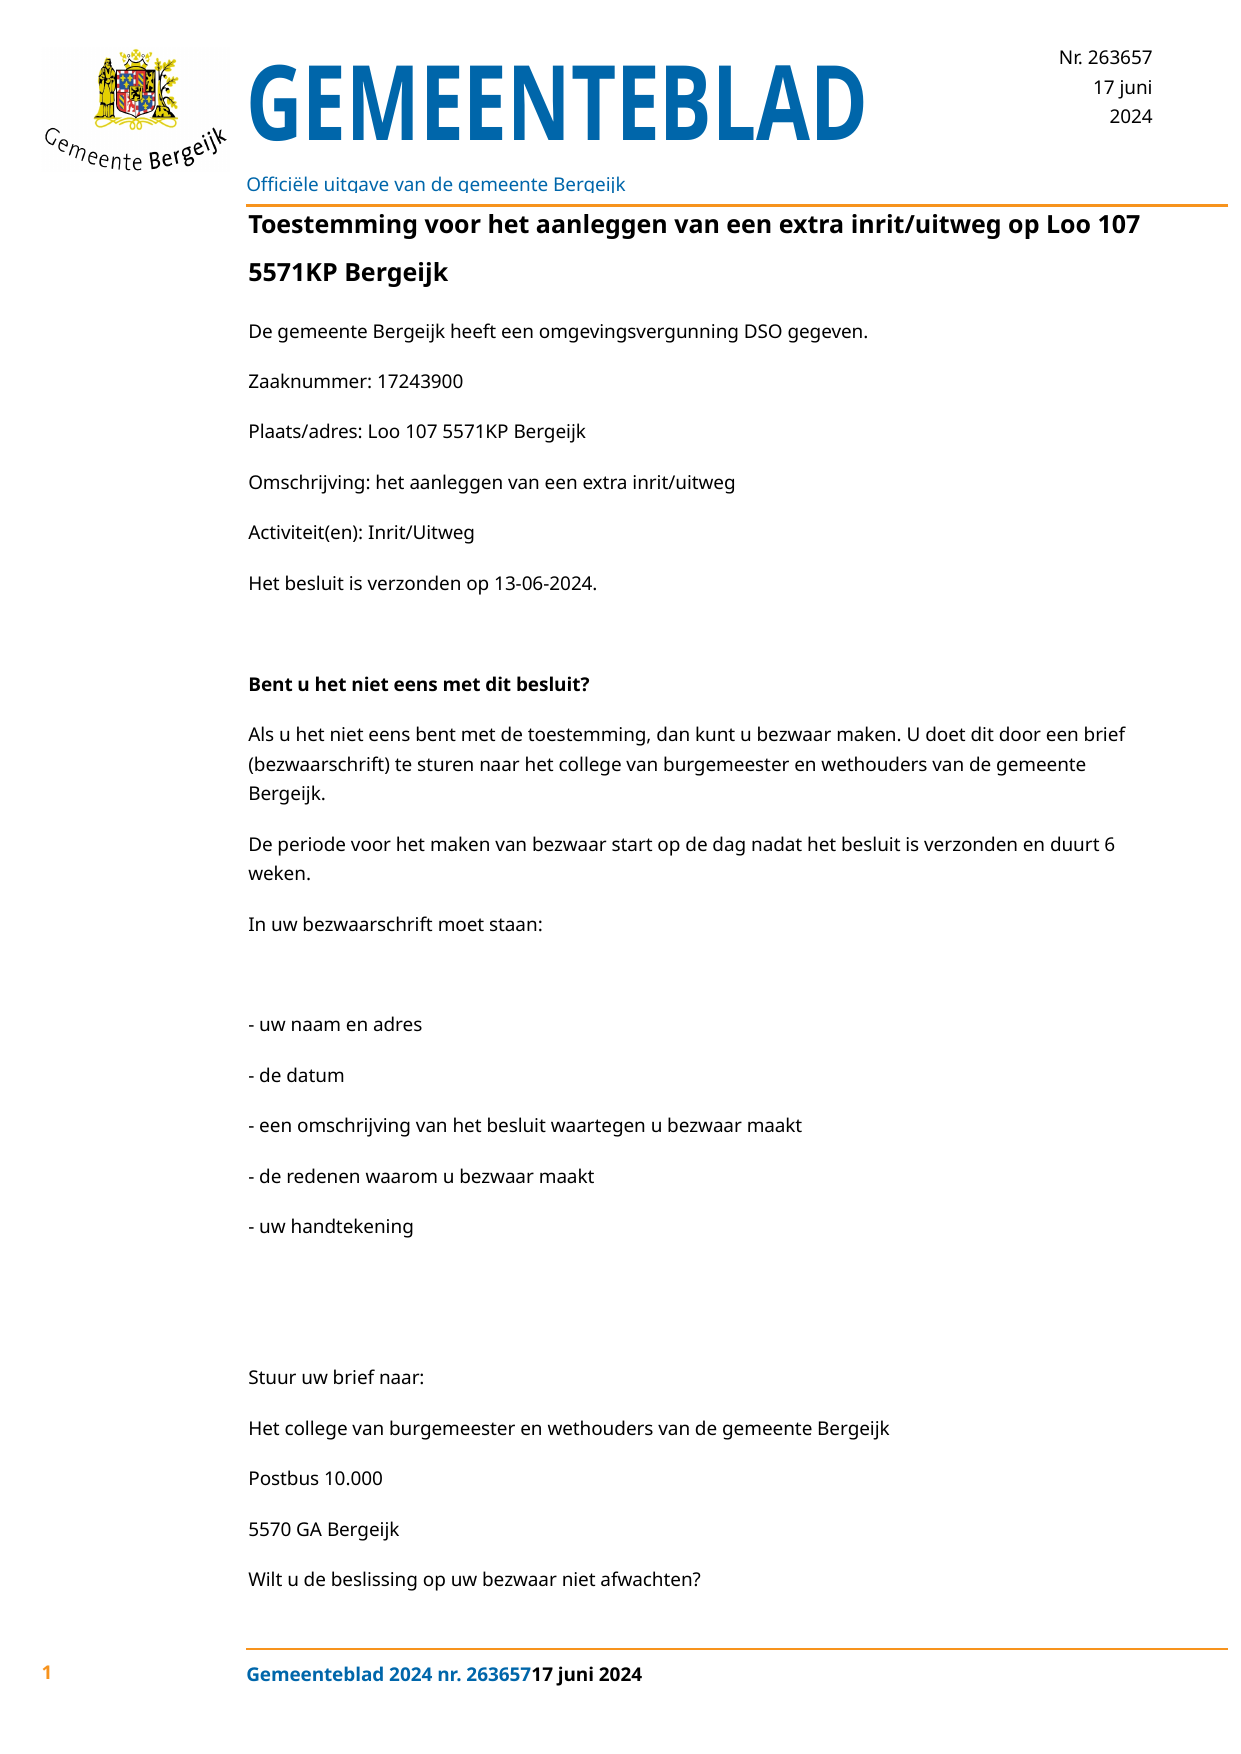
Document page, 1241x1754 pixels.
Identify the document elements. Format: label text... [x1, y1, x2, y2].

text Activiteit(en): Inrit/Uitweg [248, 519, 1152, 545]
text Stuur uw brief naar: [248, 1364, 1152, 1390]
text - een omschrijving van het besluit waartegen u bezwaar maakt [248, 1112, 1152, 1138]
text Het besluit is verzonden op 13-06-2024. [248, 570, 1152, 596]
text Plaats/adres: Loo 107 5571KP Bergeijk [248, 419, 1152, 444]
picture [41, 47, 231, 172]
text Toestemming voor het aanleggen van een extra inrit/uitweg op Loo 107 5571KP Bergeijk [248, 207, 1152, 288]
text - de datum [248, 1062, 1152, 1088]
text - uw naam en adres [248, 1012, 1152, 1037]
text In uw bezwaarschrift moet staan: [248, 911, 1152, 937]
text - uw handtekening [248, 1213, 1152, 1239]
text - de redenen waarom u bezwaar maakt [248, 1163, 1152, 1189]
text Wilt u de beslissing op uw bezwaar niet afwachten? [248, 1566, 1152, 1592]
text Omschrijving: het aanleggen van een extra inrit/uitweg [248, 469, 1152, 495]
text Het college van burgemeester en wethouders van de gemeente Bergeijk [248, 1415, 1152, 1441]
text Zaaknummer: 17243900 [248, 368, 1152, 394]
text 5570 GA Bergeijk [248, 1516, 1152, 1542]
text Bent u het niet eens met dit besluit? [248, 671, 1152, 697]
text Als u het niet eens bent met de toestemming, dan kunt u bezwaar maken. U doet dit door een brief (bezwaarschrift) te sturen naar het college van burgemeester en wethouders van de gemeente Bergeijk. [248, 721, 1152, 806]
text De periode voor het maken van bezwaar start op de dag nadat het besluit is verzonden en duurt 6 weken. [248, 831, 1152, 886]
text De gemeente Bergeijk heeft een omgevingsvergunning DSO gegeven. [248, 318, 1152, 344]
text Postbus 10.000 [248, 1465, 1152, 1491]
